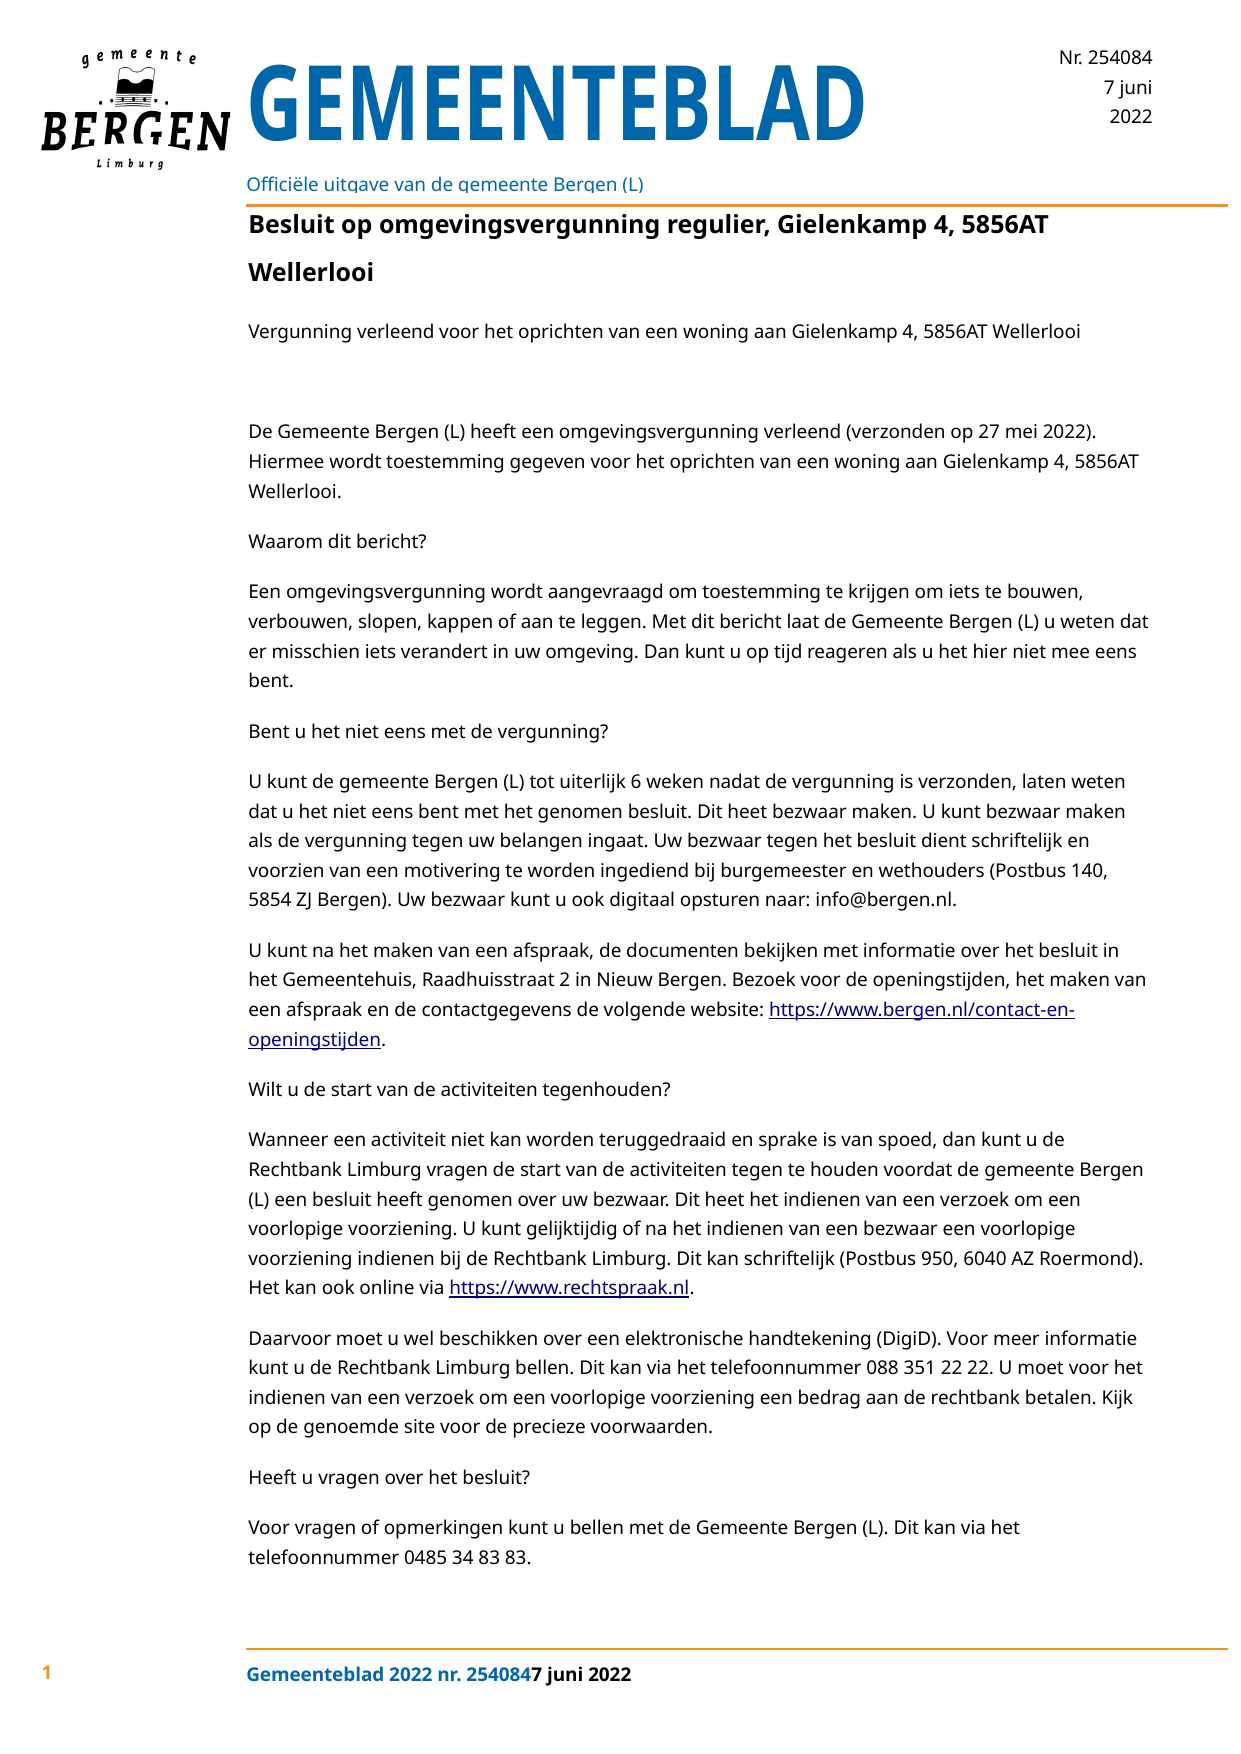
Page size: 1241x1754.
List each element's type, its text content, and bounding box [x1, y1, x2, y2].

text Wanneer een activiteit niet kan worden teruggedraaid en sprake is van spoed, dan kunt u de Rechtbank Limburg vragen de start van de activiteiten tegen te houden voordat de gemeente Bergen (L) een besluit heeft genomen over uw bezwaar. Dit heet het indienen van een verzoek om een voorlopige voorziening. U kunt gelijktijdig of na het indienen van een bezwaar een voorlopige voorziening indienen bij de Rechtbank Limburg. Dit kan schriftelijk (Postbus 950, 6040 AZ Roermond). Het kan ook online via https://www.rechtspraak.nl. [248, 1127, 1152, 1300]
text Voor vragen of opmerkingen kunt u bellen met de Gemeente Bergen (L). Dit kan via het telefoonnummer 0485 34 83 83. [248, 1514, 1152, 1570]
picture [41, 47, 231, 172]
text Waarom dit bericht? [248, 528, 1152, 554]
text De Gemeente Bergen (L) heeft een omgevingsvergunning verleend (verzonden op 27 mei 2022). Hiermee wordt toestemming gegeven voor het oprichten van een woning aan Gielenkamp 4, 5856AT Wellerlooi. [248, 419, 1152, 504]
text Een omgevingsvergunning wordt aangevraagd om toestemming te krijgen om iets te bouwen, verbouwen, slopen, kappen of aan te leggen. Met dit bericht laat de Gemeente Bergen (L) u weten dat er misschien iets verandert in uw omgeving. Dan kunt u op tijd reageren als u het hier niet mee eens bent. [248, 579, 1152, 693]
text U kunt na het maken van een afspraak, de documenten bekijken met informatie over het besluit in het Gemeentehuis, Raadhuisstraat 2 in Nieuw Bergen. Bezoek voor de openingstijden, het maken van een afspraak en de contactgegevens de volgende website: https://www.bergen.nl/contact-en-openingstijden. [248, 937, 1152, 1052]
text U kunt de gemeente Bergen (L) tot uiterlijk 6 weken nadat de vergunning is verzonden, laten weten dat u het niet eens bent met het genomen besluit. Dit heet bezwaar maken. U kunt bezwaar maken als de vergunning tegen uw belangen ingaat. Uw bezwaar tegen het besluit dient schriftelijk en voorzien van een motivering te worden ingediend bij burgemeester en wethouders (Postbus 140, 5854 ZJ Bergen). Uw bezwaar kunt u ook digitaal opsturen naar: info@bergen.nl. [248, 768, 1152, 912]
text Besluit op omgevingsvergunning regulier, Gielenkamp 4, 5856AT Wellerlooi [248, 207, 1152, 288]
text Vergunning verleend voor het oprichten van een woning aan Gielenkamp 4, 5856AT Wellerlooi [248, 318, 1152, 344]
text Heeft u vragen over het besluit? [248, 1464, 1152, 1490]
text Daarvoor moet u wel beschikken over een elektronische handtekening (DigiD). Voor meer informatie kunt u de Rechtbank Limburg bellen. Dit kan via het telefoonnummer 088 351 22 22. U moet voor het indienen van een verzoek om een voorlopige voorziening een bedrag aan de rechtbank betalen. Kijk op de genoemde site voor de precieze voorwaarden. [248, 1325, 1152, 1439]
text Wilt u de start van de activiteiten tegenhouden? [248, 1076, 1152, 1102]
text Bent u het niet eens met de vergunning? [248, 718, 1152, 744]
